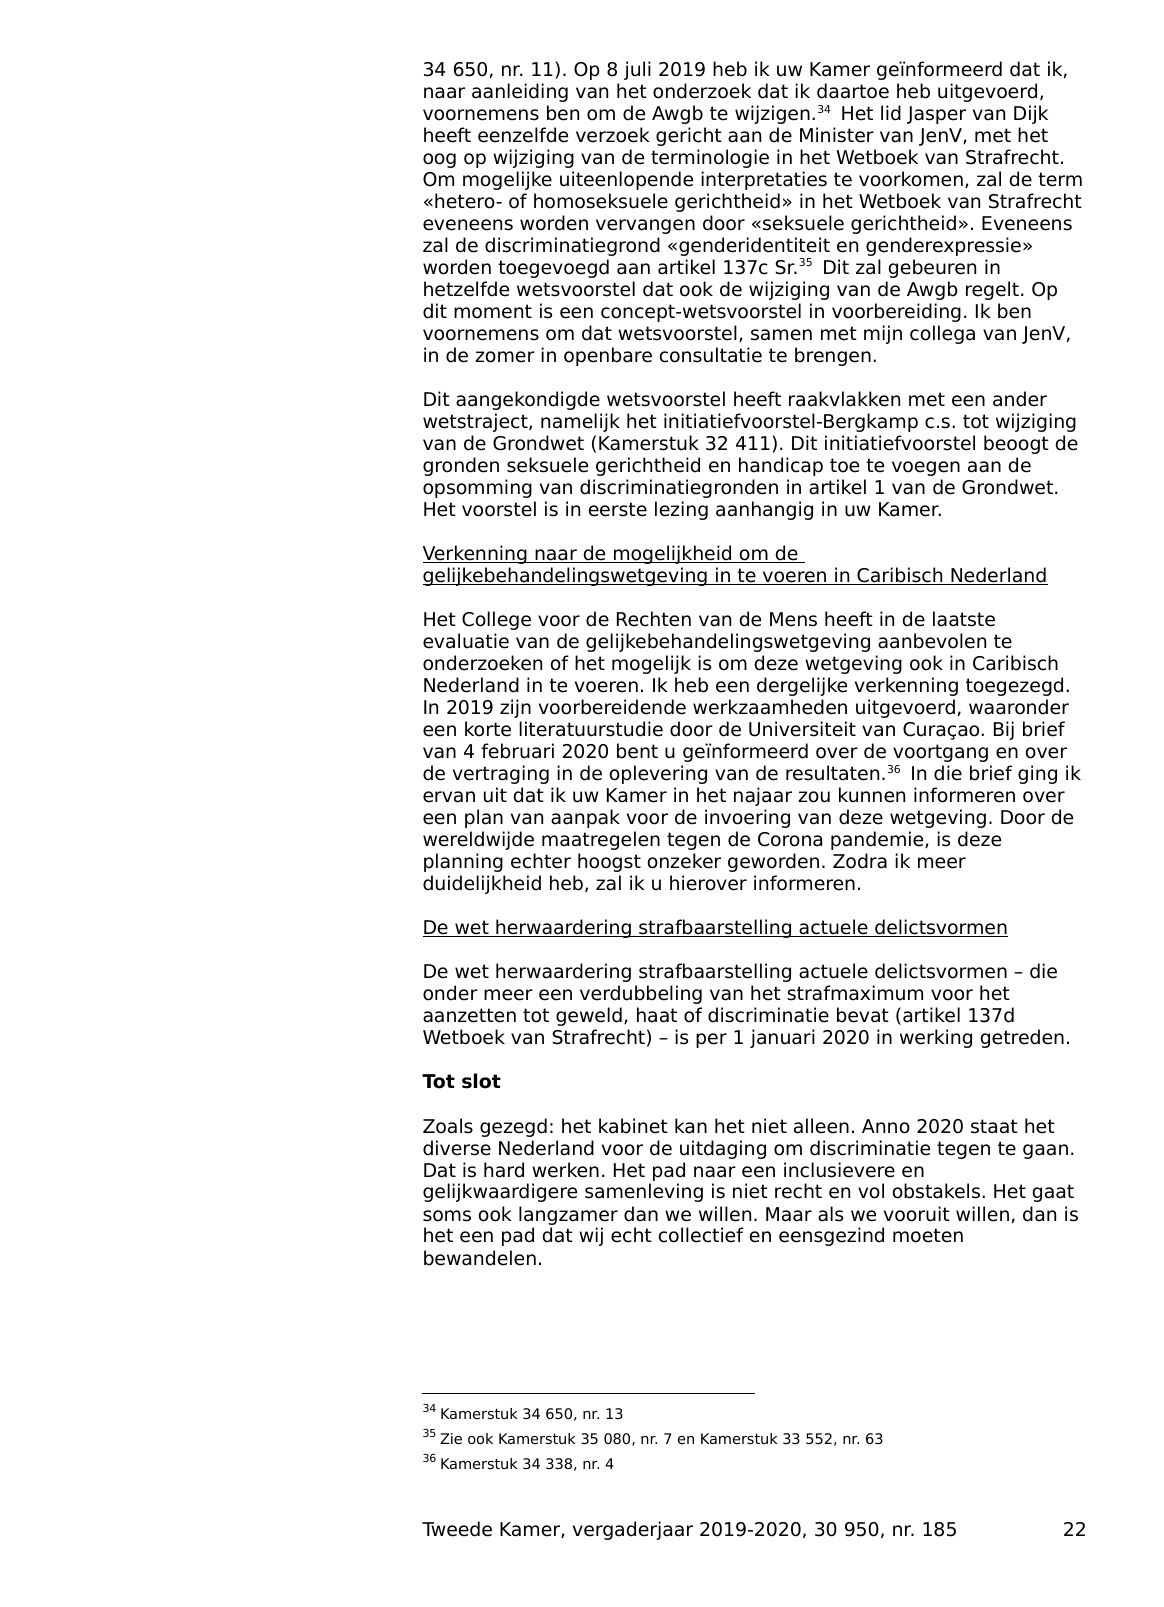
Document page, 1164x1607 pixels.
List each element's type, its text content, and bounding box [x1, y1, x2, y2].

text Dit aangekondigde wetsvoorstel heeft raakvlakken met een ander wetstraject, namelijk het initiatiefvoorstel-Bergkamp c.s. tot wijziging van de Grondwet (Kamerstuk 32 411). Dit initiatiefvoorstel beoogt de gronden seksuele gerichtheid en handicap toe te voegen aan de opsomming van discriminatiegronden in artikel 1 van de Grondwet. Het voorstel is in eerste lezing aanhangig in uw Kamer. [422, 389, 1087, 521]
text 34 650, nr. 11). Op 8 juli 2019 heb ik uw Kamer geïnformeerd dat ik, naar aanleiding van het onderzoek dat ik daartoe heb uitgevoerd, voornemens ben om de Awgb te wijzigen. Het lid Jasper van Dijk heeft eenzelfde verzoek gericht aan de Minister van JenV, met het oog op wijziging van de terminologie in het Wetboek van Strafrecht. Om mogelijke uiteenlopende interpretaties te voorkomen, zal de term «hetero- of homoseksuele gerichtheid» in het Wetboek van Strafrecht eveneens worden vervangen door «seksuele gerichtheid». Eveneens zal de discriminatiegrond «genderidentiteit en genderexpressie» worden toegevoegd aan artikel 137c Sr. Dit zal gebeuren in hetzelfde wetsvoorstel dat ook de wijziging van de Awgb regelt. Op dit moment is een concept-wetsvoorstel in voorbereiding. Ik ben voornemens om dat wetsvoorstel, samen met mijn collega van JenV, in de zomer in openbare consultatie te brengen. [422, 59, 1087, 367]
text Zoals gezegd: het kabinet kan het niet alleen. Anno 2020 staat het diverse Nederland voor de uitdaging om discriminatie tegen te gaan. Dat is hard werken. Het pad naar een inclusievere en gelijkwaardigere samenleving is niet recht en vol obstakels. Het gaat soms ook langzamer dan we willen. Maar als we vooruit willen, dan is het een pad dat wij echt collectief en eensgezind moeten bewandelen. [422, 1116, 1087, 1269]
text Het College voor de Rechten van de Mens heeft in de laatste evaluatie van de gelijkebehandelingswetgeving aanbevolen te onderzoeken of het mogelijk is om deze wetgeving ook in Caribisch Nederland in te voeren. Ik heb een dergelijke verkenning toegezegd. In 2019 zijn voorbereidende werkzaamheden uitgevoerd, waaronder een korte literatuurstudie door de Universiteit van Curaçao. Bij brief van 4 februari 2020 bent u geïnformeerd over de voortgang en over de vertraging in de oplevering van de resultaten. In die brief ging ik ervan uit dat ik uw Kamer in het najaar zou kunnen informeren over een plan van aanpak voor de invoering van deze wetgeving. Door de wereldwijde maatregelen tegen de Corona pandemie, is deze planning echter hoogst onzeker geworden. Zodra ik meer duidelijkheid heb, zal ik u hierover informeren. [422, 609, 1087, 895]
text Kamerstuk 34 338, nr. 4 [422, 1452, 1087, 1474]
subtitle Tot slot [422, 1071, 1087, 1093]
subtitle Verkenning naar de mogelijkheid om de gelijkebehandelingswetgeving in te voeren in Caribisch Nederland [422, 543, 1087, 587]
subtitle De wet herwaardering strafbaarstelling actuele delictsvormen [422, 917, 1087, 939]
text De wet herwaardering strafbaarstelling actuele delictsvormen – die onder meer een verdubbeling van het strafmaximum voor het aanzetten tot geweld, haat of discriminatie bevat (artikel 137d Wetboek van Strafrecht) – is per 1 januari 2020 in werking getreden. [422, 961, 1087, 1049]
text Kamerstuk 34 650, nr. 13 [422, 1402, 1087, 1424]
text Zie ook Kamerstuk 35 080, nr. 7 en Kamerstuk 33 552, nr. 63 [422, 1427, 1087, 1449]
